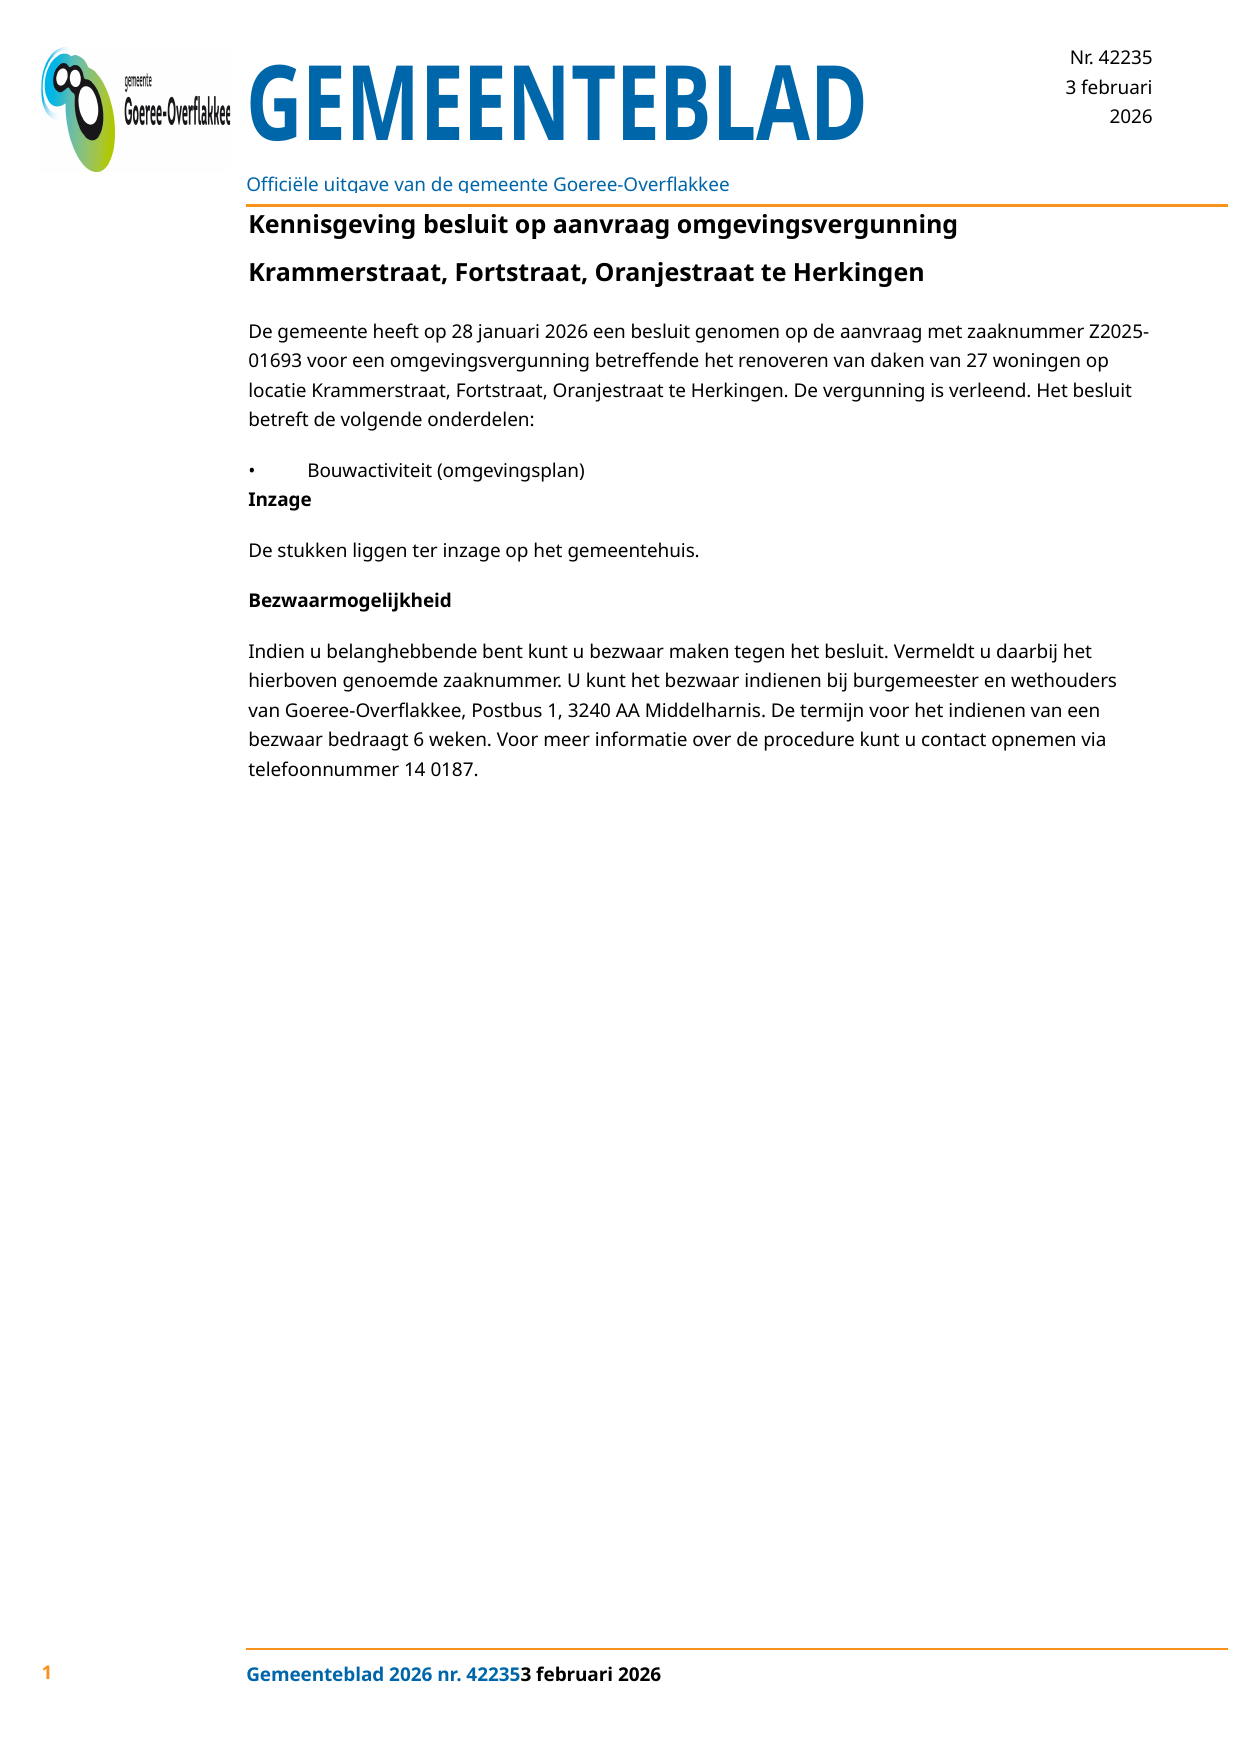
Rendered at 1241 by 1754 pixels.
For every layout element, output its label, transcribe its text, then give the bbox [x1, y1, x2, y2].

list Bouwactiviteit (omgevingsplan) [248, 457, 1152, 483]
text Kennisgeving besluit op aanvraag omgevingsvergunning Krammerstraat, Fortstraat, Oranjestraat te Herkingen [248, 207, 1152, 288]
text De stukken liggen ter inzage op het gemeentehuis. [248, 537, 1152, 563]
text De gemeente heeft op 28 januari 2026 een besluit genomen op de aanvraag met zaaknummer Z2025-01693 voor een omgevingsvergunning betreffende het renoveren van daken van 27 woningen op locatie Krammerstraat, Fortstraat, Oranjestraat te Herkingen. De vergunning is verleend. Het besluit betreft de volgende onderdelen: [248, 318, 1152, 432]
text Indien u belanghebbende bent kunt u bezwaar maken tegen het besluit. Vermeldt u daarbij het hierboven genoemde zaaknummer. U kunt het bezwaar indienen bij burgemeester en wethouders van Goeree-Overflakkee, Postbus 1, 3240 AA Middelharnis. De termijn voor het indienen van een bezwaar bedraagt 6 weken. Voor meer informatie over de procedure kunt u contact opnemen via telefoonnummer 14 0187. [248, 638, 1152, 782]
text Bezwaarmogelijkheid [248, 587, 1152, 613]
text Inzage [248, 487, 1152, 512]
picture [41, 47, 231, 172]
